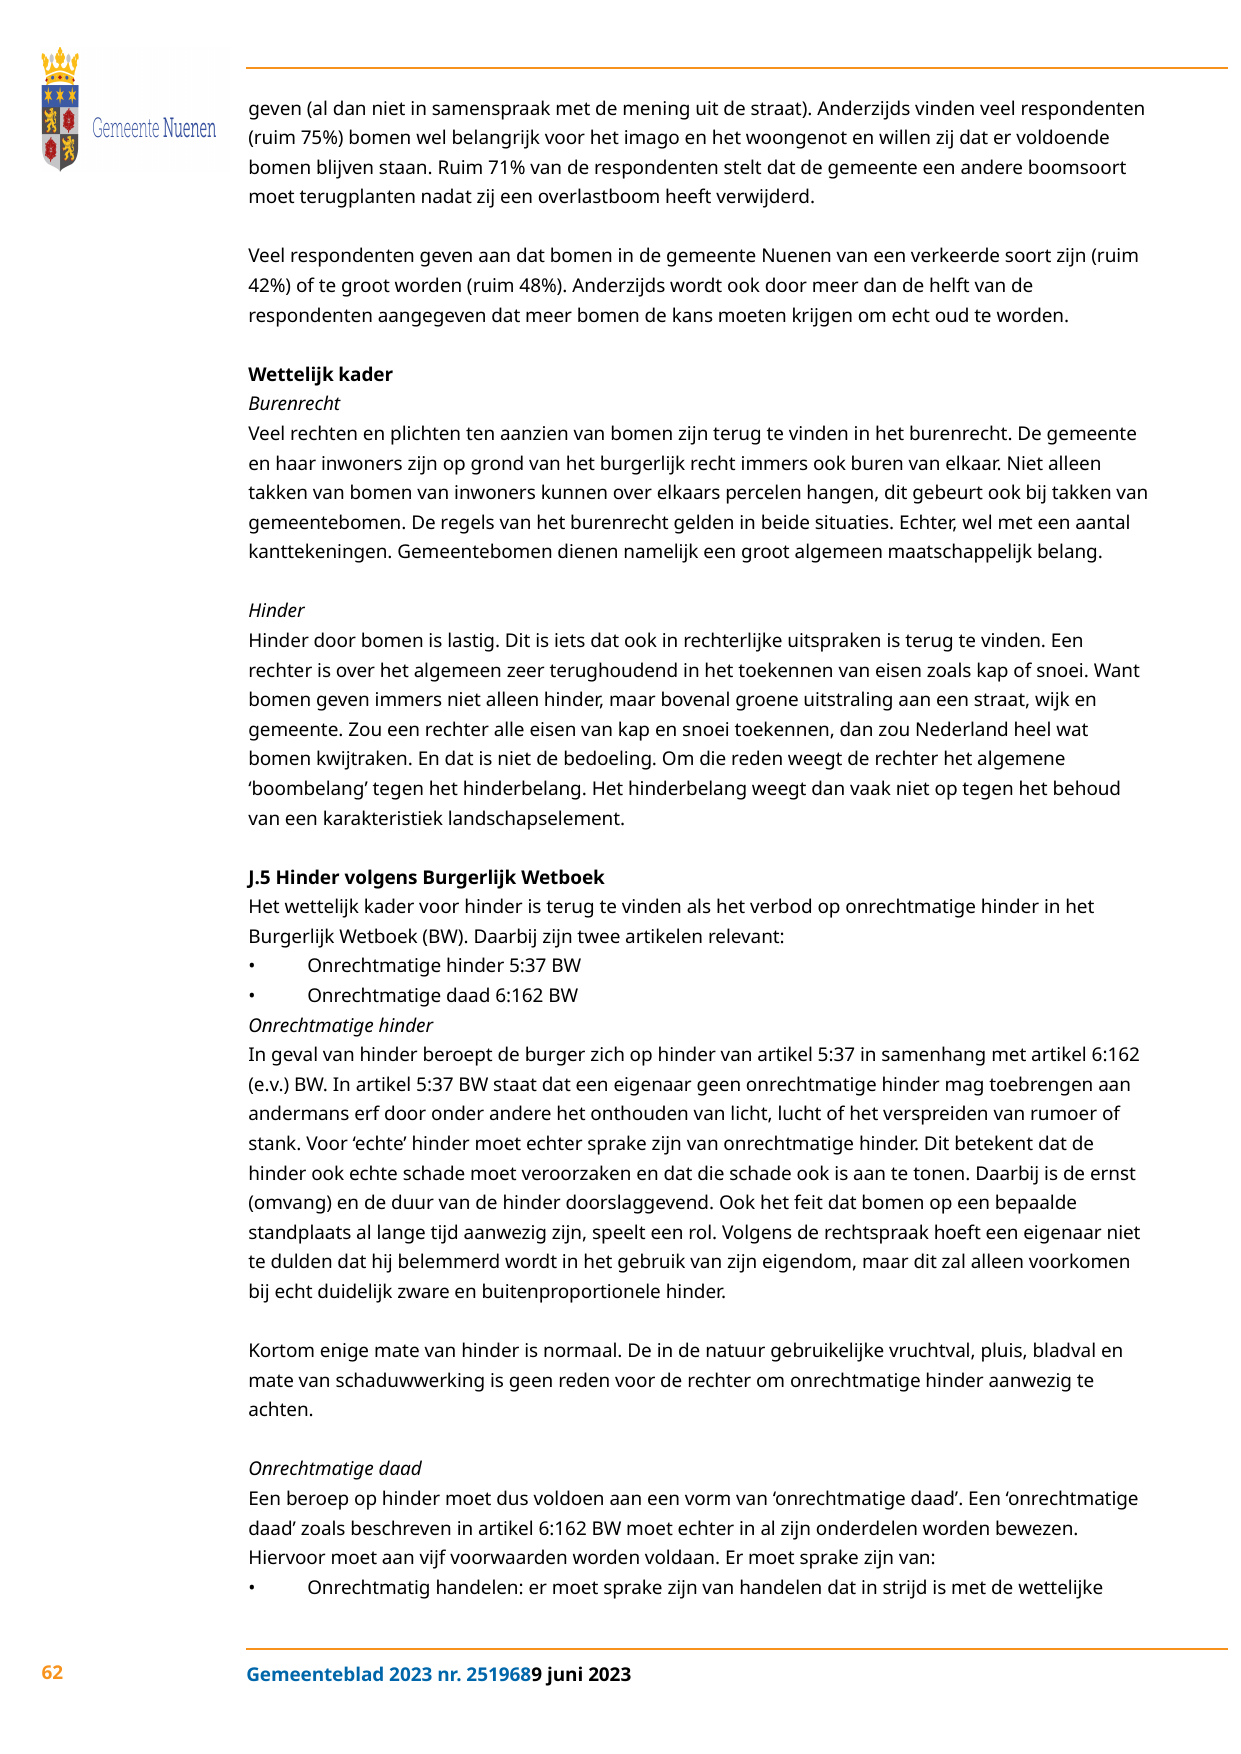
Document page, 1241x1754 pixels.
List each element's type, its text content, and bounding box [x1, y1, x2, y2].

text Wettelijk kader [248, 361, 1152, 387]
text Onrechtmatige daad [248, 1456, 1152, 1481]
list Onrechtmatig handelen: er moet sprake zijn van handelen dat in strijd is met de wettelijke [248, 1574, 1152, 1600]
text Hinder door bomen is lastig. Dit is iets dat ook in rechterlijke uitspraken is terug te vinden. Een rechter is over het algemeen zeer terughoudend in het toekennen van eisen zoals kap of snoei. Want bomen geven immers niet alleen hinder, maar bovenal groene uitstraling aan een straat, wijk en gemeente. Zou een rechter alle eisen van kap en snoei toekennen, dan zou Nederland heel wat bomen kwijtraken. En dat is niet de bedoeling. Om die reden weegt de rechter het algemene ‘boombelang’ tegen het hinderbelang. Het hinderbelang weegt dan vaak niet op tegen het behoud van een karakteristiek landschapselement. [248, 627, 1152, 831]
text Een beroep op hinder moet dus voldoen aan een vorm van ‘onrechtmatige daad’. Een ‘onrechtmatige daad’ zoals beschreven in artikel 6:162 BW moet echter in al zijn onderdelen worden bewezen. Hiervoor moet aan vijf voorwaarden worden voldaan. Er moet sprake zijn van: [248, 1485, 1152, 1570]
text Het wettelijk kader voor hinder is terug te vinden als het verbod op onrechtmatige hinder in het Burgerlijk Wetboek (BW). Daarbij zijn twee artikelen relevant: [248, 893, 1152, 949]
text Burenrecht [248, 391, 1152, 416]
text Kortom enige mate van hinder is normaal. De in de natuur gebruikelijke vruchtval, pluis, bladval en mate van schaduwwerking is geen reden voor de rechter om onrechtmatige hinder aanwezig te achten. [248, 1337, 1152, 1422]
text Veel respondenten geven aan dat bomen in de gemeente Nuenen van een verkeerde soort zijn (ruim 42%) of te groot worden (ruim 48%). Anderzijds wordt ook door meer dan de helft van de respondenten aangegeven dat meer bomen de kans moeten krijgen om echt oud te worden. [248, 243, 1152, 328]
text geven (al dan niet in samenspraak met de mening uit de straat). Anderzijds vinden veel respondenten (ruim 75%) bomen wel belangrijk voor het imago en het woongenot en willen zij dat er voldoende bomen blijven staan. Ruim 71% van de respondenten stelt dat de gemeente een andere boomsoort moet terugplanten nadat zij een overlastboom heeft verwijderd. [248, 95, 1152, 209]
text Onrechtmatige hinder [248, 1012, 1152, 1038]
text In geval van hinder beroept de burger zich op hinder van artikel 5:37 in samenhang met artikel 6:162 (e.v.) BW. In artikel 5:37 BW staat dat een eigenaar geen onrechtmatige hinder mag toebrengen aan andermans erf door onder andere het onthouden van licht, lucht of het verspreiden van rumoer of stank. Voor ‘echte’ hinder moet echter sprake zijn van onrechtmatige hinder. Dit betekent dat de hinder ook echte schade moet veroorzaken en dat die schade ook is aan te tonen. Daarbij is de ernst (omvang) en de duur van de hinder doorslaggevend. Ook het feit dat bomen op een bepaalde standplaats al lange tijd aanwezig zijn, speelt een rol. Volgens de rechtspraak hoeft een eigenaar niet te dulden dat hij belemmerd wordt in het gebruik van zijn eigendom, maar dit zal alleen voorkomen bij echt duidelijk zware en buitenproportionele hinder. [248, 1041, 1152, 1304]
list Onrechtmatige daad 6:162 BW [248, 982, 1152, 1008]
text Hinder [248, 598, 1152, 623]
picture [41, 47, 231, 172]
text Veel rechten en plichten ten aanzien van bomen zijn terug te vinden in het burenrecht. De gemeente en haar inwoners zijn op grond van het burgerlijk recht immers ook buren van elkaar. Niet alleen takken van bomen van inwoners kunnen over elkaars percelen hangen, dit gebeurt ook bij takken van gemeentebomen. De regels van het burenrecht gelden in beide situaties. Echter, wel met een aantal kanttekeningen. Gemeentebomen dienen namelijk een groot algemeen maatschappelijk belang. [248, 420, 1152, 564]
text J.5 Hinder volgens Burgerlijk Wetboek [248, 864, 1152, 890]
list Onrechtmatige hinder 5:37 BW [248, 953, 1152, 978]
